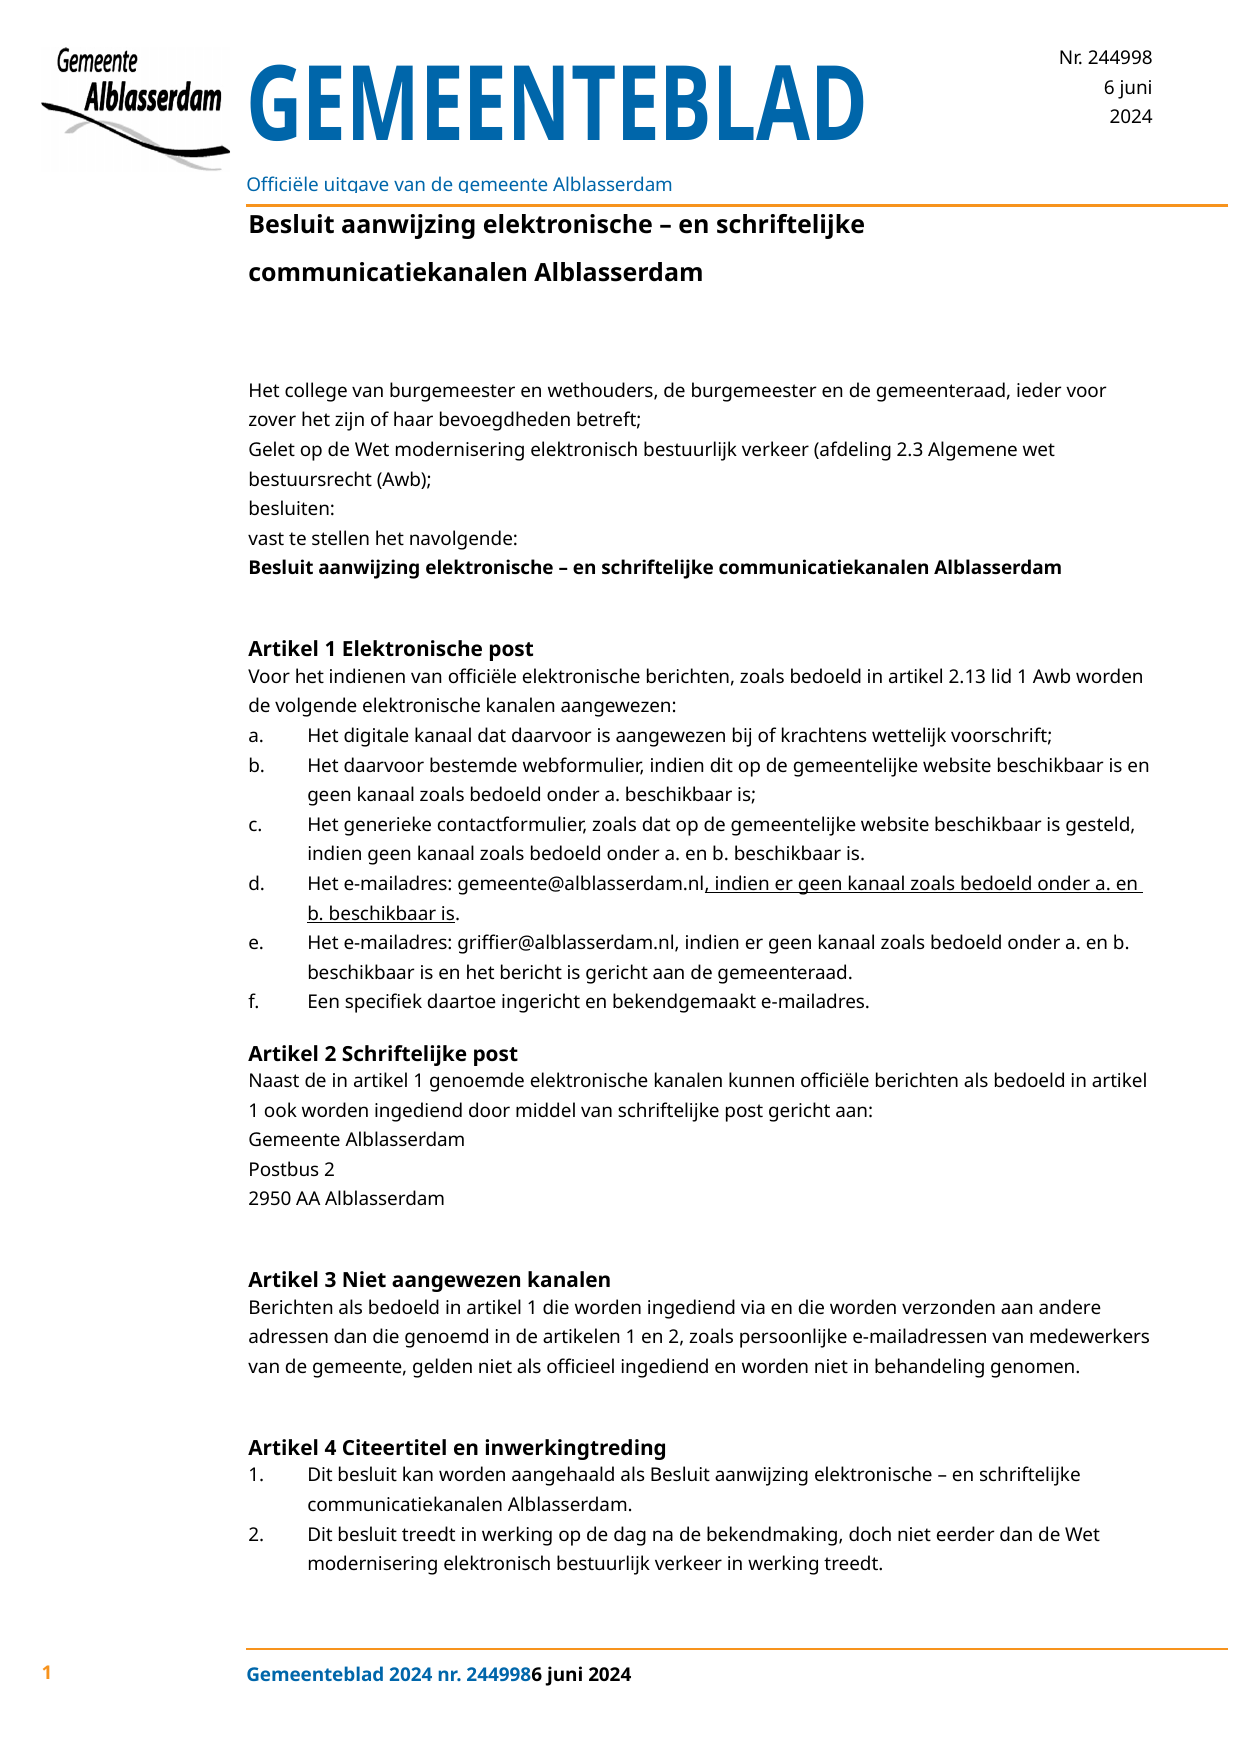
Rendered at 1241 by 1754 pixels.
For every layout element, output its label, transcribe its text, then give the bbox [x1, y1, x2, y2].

list Het digitale kanaal dat daarvoor is aangewezen bij of krachtens wettelijk voorschrift; [248, 722, 1152, 748]
list Het e-mailadres: gemeente@alblasserdam.nl, indien er geen kanaal zoals bedoeld onder a. en b. beschikbaar is. [248, 870, 1152, 925]
text Artikel 2 Schriftelijke post [248, 1039, 1152, 1067]
text Het college van burgemeester en wethouders, de burgemeester en de gemeenteraad, ieder voor zover het zijn of haar bevoegdheden betreft; [248, 377, 1152, 432]
text besluiten: [248, 495, 1152, 521]
text Voor het indienen van officiële elektronische berichten, zoals bedoeld in artikel 2.13 lid 1 Awb worden de volgende elektronische kanalen aangewezen: [248, 663, 1152, 718]
text vast te stellen het navolgende: [248, 525, 1152, 551]
text Artikel 4 Citeertitel en inwerkingtreding [248, 1433, 1152, 1462]
text Artikel 3 Niet aangewezen kanalen [248, 1266, 1152, 1294]
text Artikel 1 Elektronische post [248, 634, 1152, 663]
text 2950 AA Alblasserdam [248, 1186, 1152, 1211]
list Dit besluit treedt in werking op de dag na de bekendmaking, doch niet eerder dan de Wet modernisering elektronisch bestuurlijk verkeer in werking treedt. [248, 1521, 1152, 1576]
list Het e-mailadres: griffier@alblasserdam.nl, indien er geen kanaal zoals bedoeld onder a. en b. beschikbaar is en het bericht is gericht aan de gemeenteraad. [248, 929, 1152, 984]
list Dit besluit kan worden aangehaald als Besluit aanwijzing elektronische – en schriftelijke communicatiekanalen Alblasserdam. [248, 1462, 1152, 1517]
list Een specifiek daartoe ingericht en bekendgemaakt e-mailadres. [248, 988, 1152, 1014]
text Besluit aanwijzing elektronische – en schriftelijke communicatiekanalen Alblasserdam [248, 554, 1152, 580]
text Naast de in artikel 1 genoemde elektronische kanalen kunnen officiële berichten als bedoeld in artikel 1 ook worden ingediend door middel van schriftelijke post gericht aan: [248, 1067, 1152, 1123]
list Het daarvoor bestemde webformulier, indien dit op de gemeentelijke website beschikbaar is en geen kanaal zoals bedoeld onder a. beschikbaar is; [248, 752, 1152, 807]
text Besluit aanwijzing elektronische – en schriftelijke communicatiekanalen Alblasserdam [248, 207, 1152, 288]
text Berichten als bedoeld in artikel 1 die worden ingediend via en die worden verzonden aan andere adressen dan die genoemd in de artikelen 1 en 2, zoals persoonlijke e-mailadressen van medewerkers van de gemeente, gelden niet als officieel ingediend en worden niet in behandeling genomen. [248, 1294, 1152, 1379]
text Gemeente Alblasserdam [248, 1126, 1152, 1152]
picture [41, 47, 231, 172]
list Het generieke contactformulier, zoals dat op de gemeentelijke website beschikbaar is gesteld, indien geen kanaal zoals bedoeld onder a. en b. beschikbaar is. [248, 811, 1152, 866]
text Postbus 2 [248, 1156, 1152, 1182]
text Gelet op de Wet modernisering elektronisch bestuurlijk verkeer (afdeling 2.3 Algemene wet bestuursrecht (Awb); [248, 436, 1152, 492]
